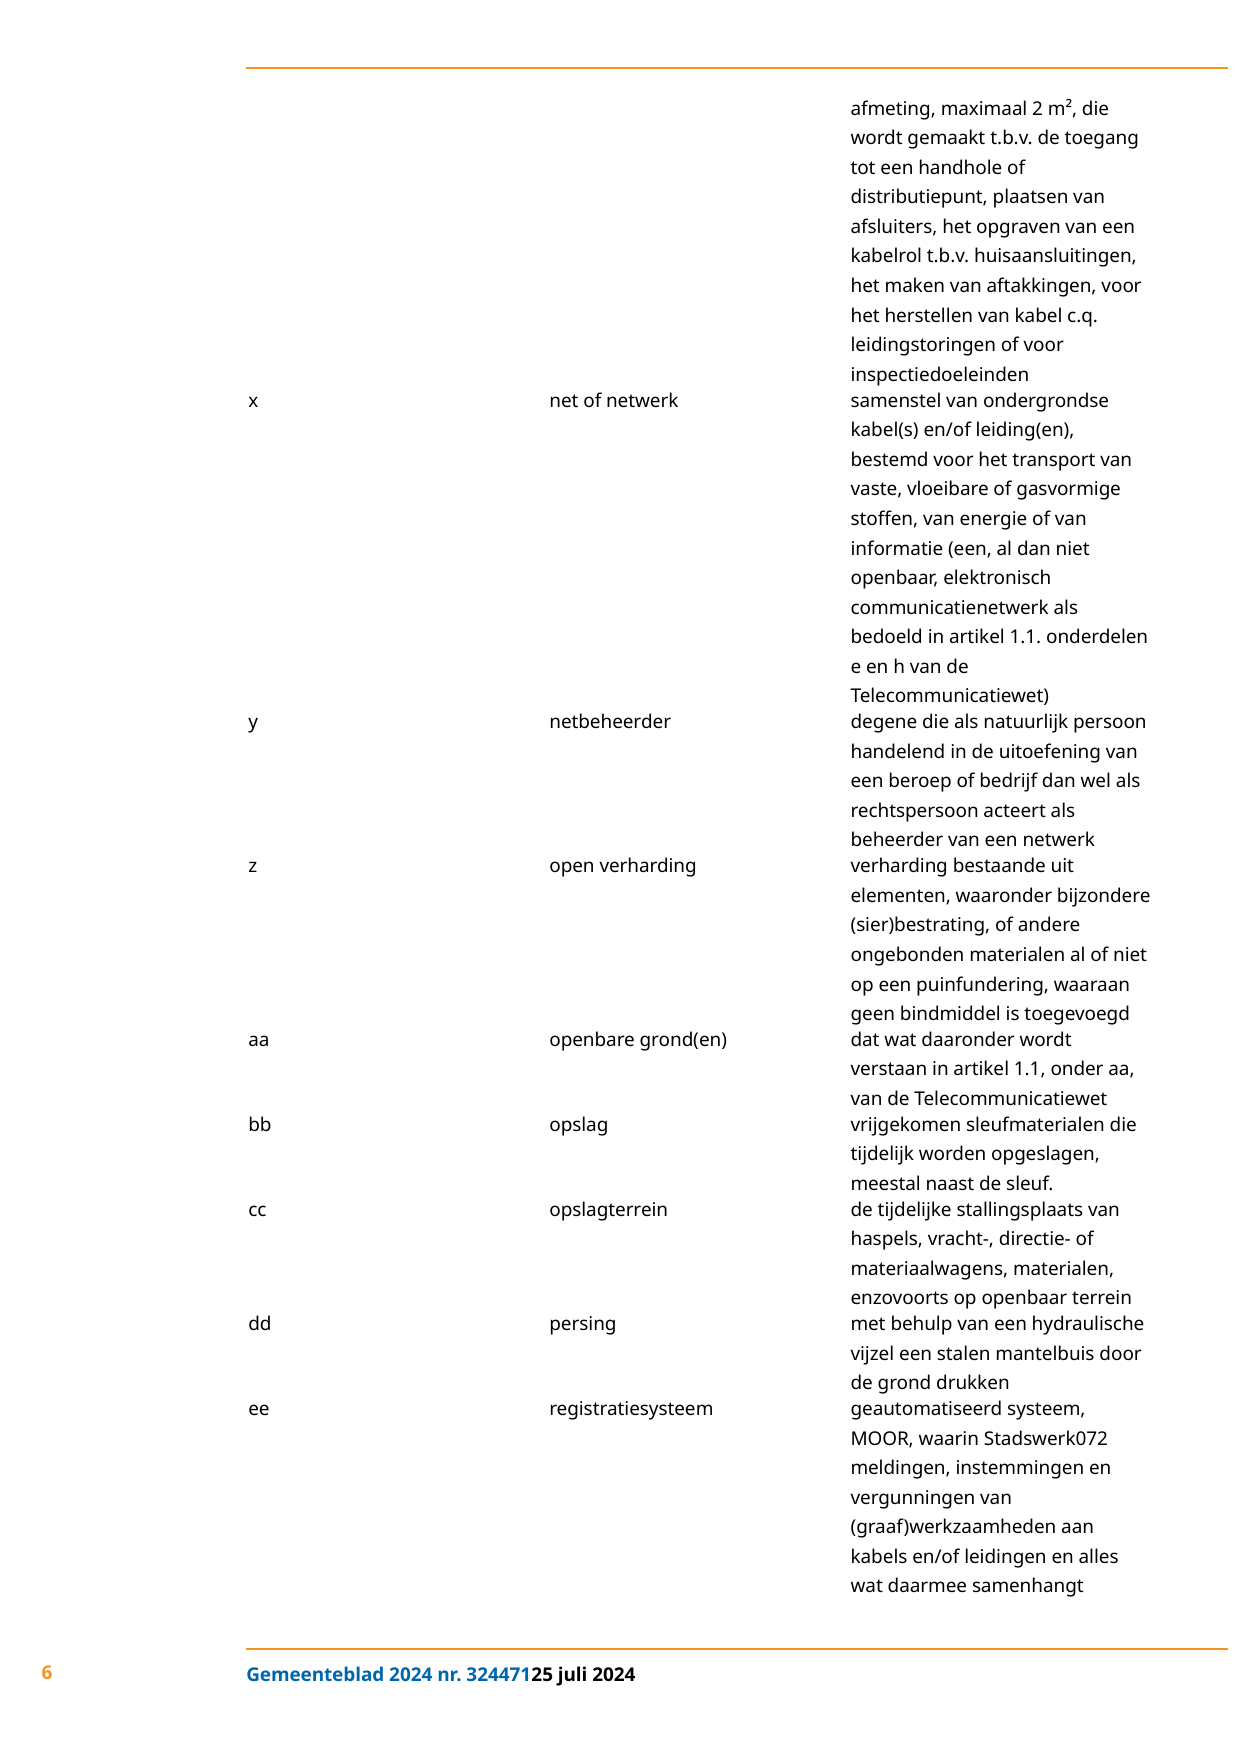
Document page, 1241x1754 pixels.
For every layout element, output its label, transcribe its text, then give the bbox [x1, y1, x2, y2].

table_cell z [248, 853, 549, 1026]
table_cell aa [248, 1026, 549, 1111]
table_cell [248, 95, 549, 387]
table_cell openbare grond(en) [549, 1026, 850, 1111]
table_cell samenstel van ondergrondse kabel(s) en/of leiding(en), bestemd voor het transport van vaste, vloeibare of gasvormige stoffen, van energie of van informatie (een, al dan niet openbaar, elektronisch communicatienetwerk als bedoeld in artikel 1.1. onderdelen e en h van de Telecommunicatiewet) [850, 387, 1152, 708]
table_cell registratiesysteem [549, 1395, 850, 1598]
table_cell ee [248, 1395, 549, 1598]
table_cell cc [248, 1196, 549, 1310]
table_cell [549, 95, 850, 387]
table_cell net of netwerk [549, 387, 850, 708]
table_cell dat wat daaronder wordt verstaan in artikel 1.1, onder aa, van de Telecommunicatiewet [850, 1026, 1152, 1111]
table_cell degene die als natuurlijk persoon handelend in de uitoefening van een beroep of bedrijf dan wel als rechtspersoon acteert als beheerder van een netwerk [850, 708, 1152, 852]
table_cell open verharding [549, 853, 850, 1026]
table_cell met behulp van een hydraulische vijzel een stalen mantelbuis door de grond drukken [850, 1310, 1152, 1395]
table_cell opslagterrein [549, 1196, 850, 1310]
table_cell dd [248, 1310, 549, 1395]
table_cell bb [248, 1111, 549, 1196]
picture [41, 47, 231, 172]
table_cell y [248, 708, 549, 852]
table_cell geautomatiseerd systeem, MOOR, waarin Stadswerk072 meldingen, instemmingen en vergunningen van (graaf)werkzaamheden aan kabels en/of leidingen en alles wat daarmee samenhangt [850, 1395, 1152, 1598]
table_cell persing [549, 1310, 850, 1395]
table_cell de tijdelijke stallingsplaats van haspels, vracht-, directie- of materiaalwagens, materialen, enzovoorts op openbaar terrein [850, 1196, 1152, 1310]
table_cell vrijgekomen sleufmaterialen die tijdelijk worden opgeslagen, meestal naast de sleuf. [850, 1111, 1152, 1196]
table_cell netbeheerder [549, 708, 850, 852]
table_cell x [248, 387, 549, 708]
table_cell opslag [549, 1111, 850, 1196]
table_cell verharding bestaande uit elementen, waaronder bijzondere (sier)bestrating, of andere ongebonden materialen al of niet op een puinfundering, waaraan geen bindmiddel is toegevoegd [850, 853, 1152, 1026]
table_cell afmeting, maximaal 2 m², die wordt gemaakt t.b.v. de toegang tot een handhole of distributiepunt, plaatsen van afsluiters, het opgraven van een kabelrol t.b.v. huisaansluitingen, het maken van aftakkingen, voor het herstellen van kabel c.q. leidingstoringen of voor inspectiedoeleinden [850, 95, 1152, 387]
